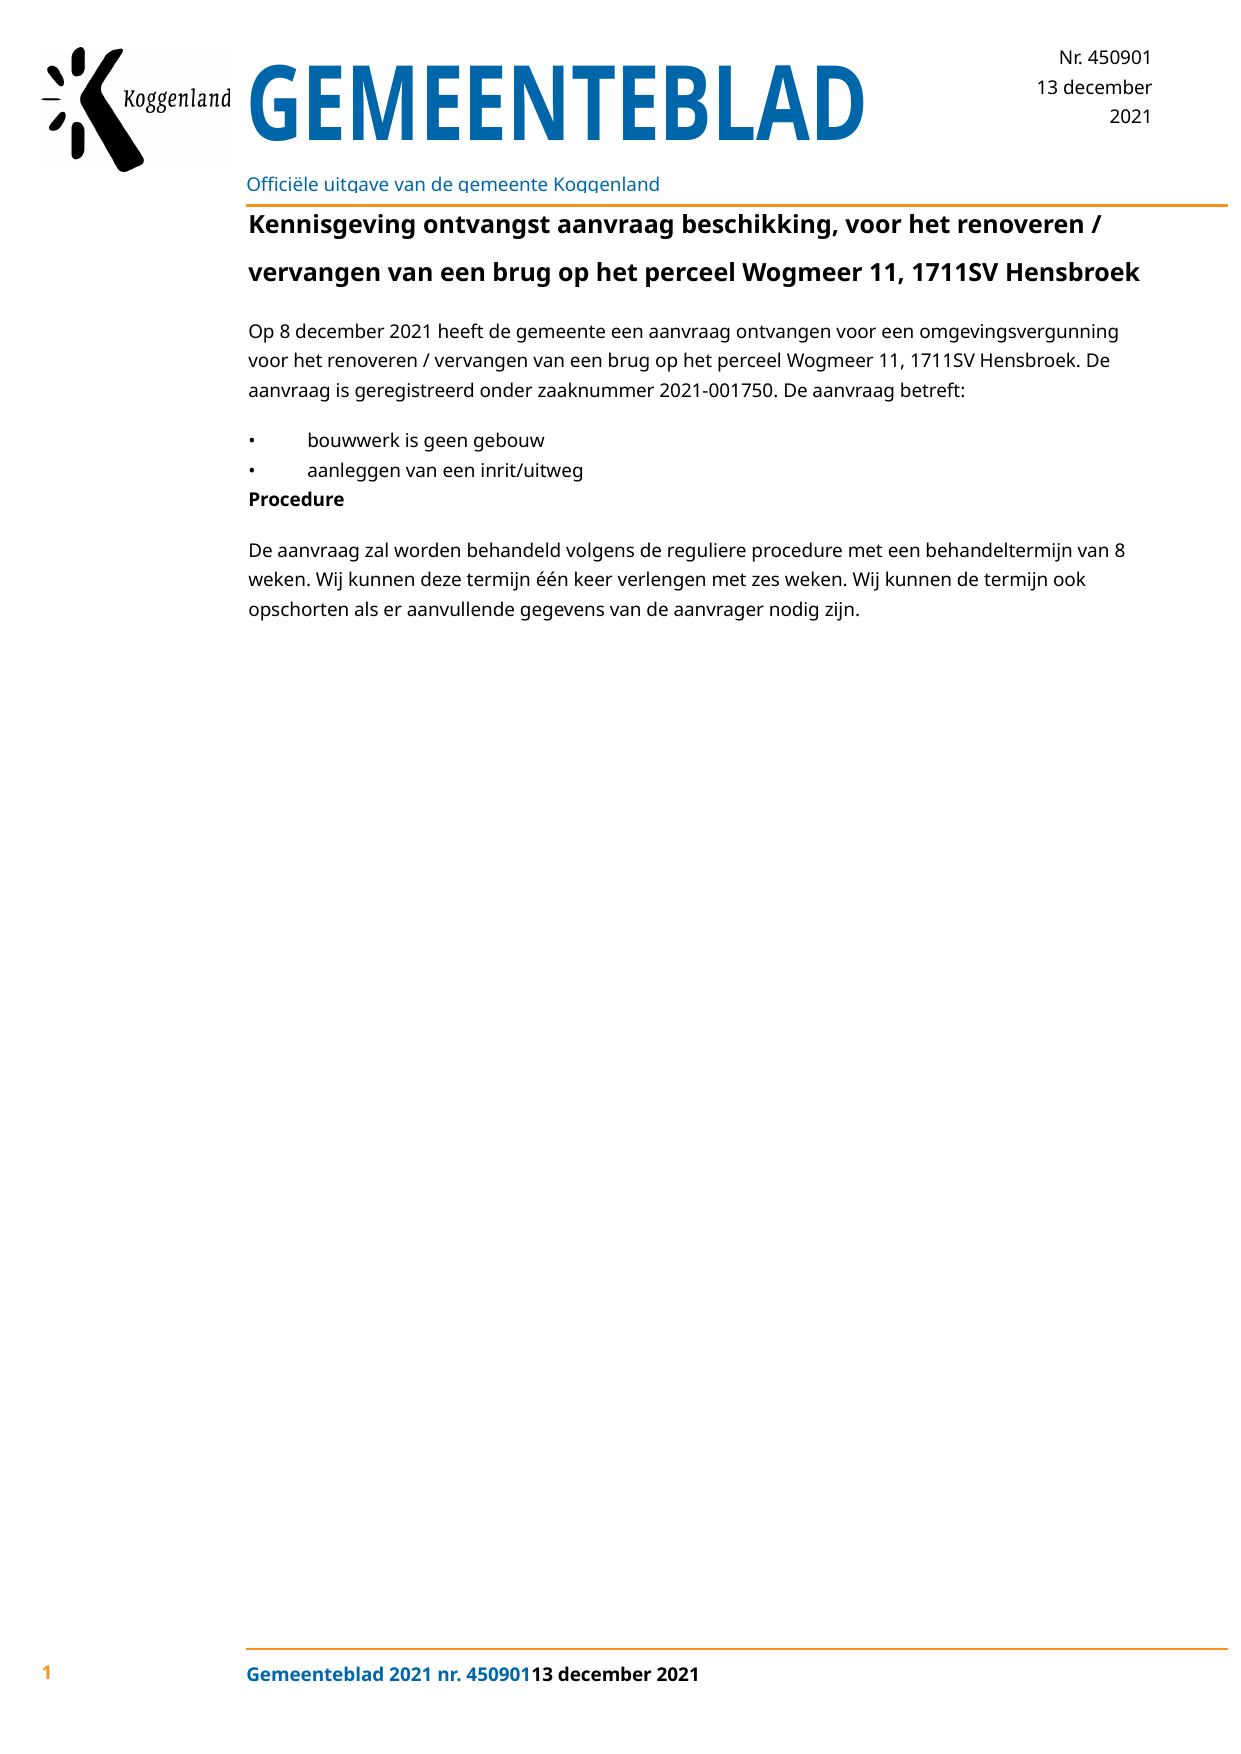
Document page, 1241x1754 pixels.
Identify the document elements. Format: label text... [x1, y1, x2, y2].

picture [41, 47, 231, 172]
text De aanvraag zal worden behandeld volgens de reguliere procedure met een behandeltermijn van 8 weken. Wij kunnen deze termijn één keer verlengen met zes weken. Wij kunnen de termijn ook opschorten als er aanvullende gegevens van de aanvrager nodig zijn. [248, 537, 1152, 622]
list bouwwerk is geen gebouw [248, 427, 1152, 453]
list aanleggen van een inrit/uitweg [248, 457, 1152, 483]
text Procedure [248, 487, 1152, 512]
text Op 8 december 2021 heeft de gemeente een aanvraag ontvangen voor een omgevingsvergunning voor het renoveren / vervangen van een brug op het perceel Wogmeer 11, 1711SV Hensbroek. De aanvraag is geregistreerd onder zaaknummer 2021-001750. De aanvraag betreft: [248, 318, 1152, 403]
text Kennisgeving ontvangst aanvraag beschikking, voor het renoveren / vervangen van een brug op het perceel Wogmeer 11, 1711SV Hensbroek [248, 207, 1152, 288]
